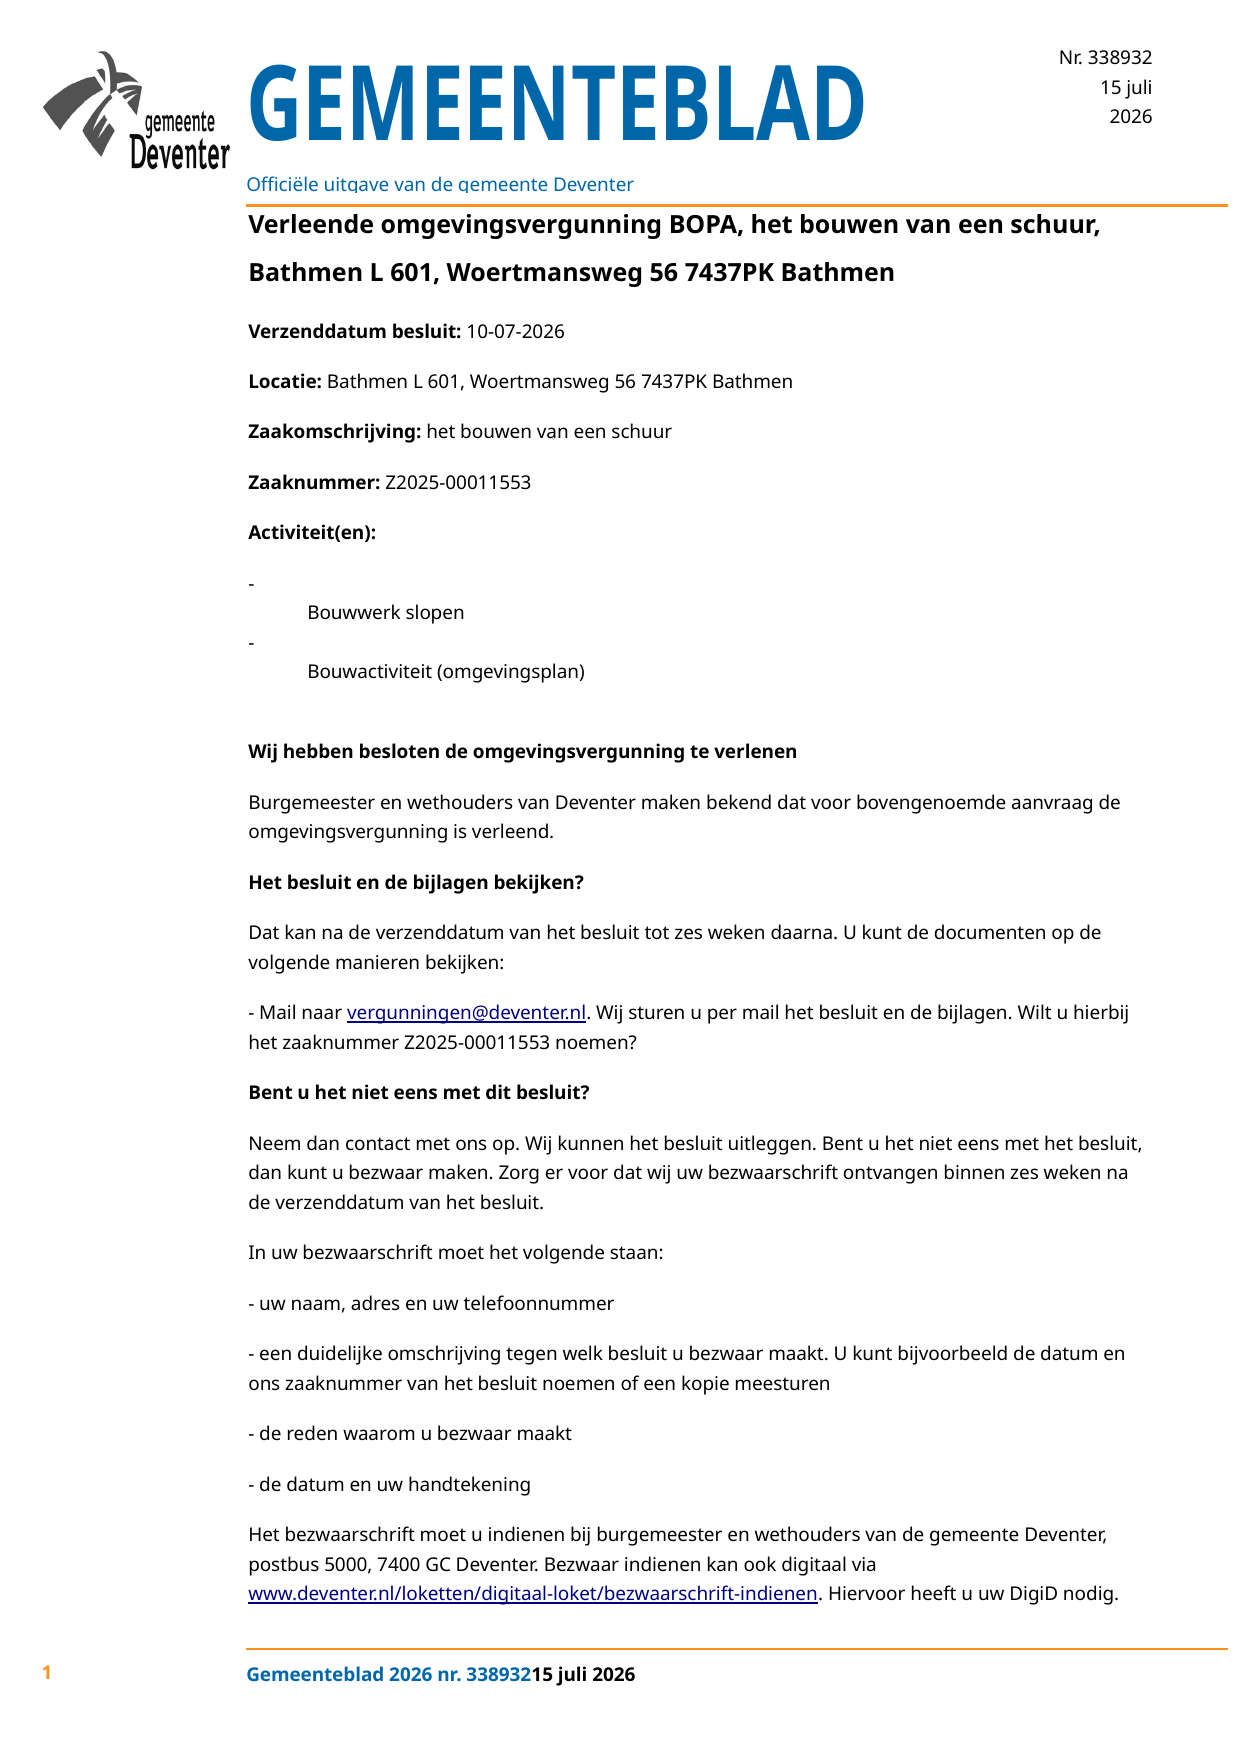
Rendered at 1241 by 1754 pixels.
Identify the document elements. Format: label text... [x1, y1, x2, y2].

text Neem dan contact met ons op. Wij kunnen het besluit uitleggen. Bent u het niet eens met het besluit, dan kunt u bezwaar maken. Zorg er voor dat wij uw bezwaarschrift ontvangen binnen zes weken na de verzenddatum van het besluit. [248, 1130, 1152, 1215]
text Zaaknummer: Z2025-00011553 [248, 469, 1152, 495]
text Dat kan na de verzenddatum van het besluit tot zes weken daarna. U kunt de documenten op de volgende manieren bekijken: [248, 919, 1152, 975]
text In uw bezwaarschrift moet het volgende staan: [248, 1239, 1152, 1265]
text - de reden waarom u bezwaar maakt [248, 1420, 1152, 1446]
picture [41, 47, 231, 172]
text Bent u het niet eens met dit besluit? [248, 1079, 1152, 1105]
text Zaakomschrijving: het bouwen van een schuur [248, 419, 1152, 444]
text - de datum en uw handtekening [248, 1471, 1152, 1497]
text - uw naam, adres en uw telefoonnummer [248, 1290, 1152, 1316]
text - een duidelijke omschrijving tegen welk besluit u bezwaar maakt. U kunt bijvoorbeeld de datum en ons zaaknummer van het besluit noemen of een kopie meesturen [248, 1340, 1152, 1396]
text Locatie: Bathmen L 601, Woertmansweg 56 7437PK Bathmen [248, 368, 1152, 394]
text Burgemeester en wethouders van Deventer maken bekend dat voor bovengenoemde aanvraag de omgevingsvergunning is verleend. [248, 789, 1152, 844]
text - Mail naar vergunningen@deventer.nl. Wij sturen u per mail het besluit en de bijlagen. Wilt u hierbij het zaaknummer Z2025-00011553 noemen? [248, 999, 1152, 1055]
text Verleende omgevingsvergunning BOPA, het bouwen van een schuur, Bathmen L 601, Woertmansweg 56 7437PK Bathmen [248, 207, 1152, 288]
text Activiteit(en): [248, 519, 1152, 545]
list Bouwwerk slopen [248, 599, 1152, 625]
text Het besluit en de bijlagen bekijken? [248, 869, 1152, 895]
text Verzenddatum besluit: 10-07-2026 [248, 318, 1152, 344]
text Het bezwaarschrift moet u indienen bij burgemeester en wethouders van de gemeente Deventer, postbus 5000, 7400 GC Deventer. Bezwaar indienen kan ook digitaal via www.deventer.nl/loketten/digitaal-loket/bezwaarschrift-indienen. Hiervoor heeft u uw DigiD nodig. [248, 1521, 1152, 1606]
list Bouwactiviteit (omgevingsplan) [248, 659, 1152, 684]
text Wij hebben besloten de omgevingsvergunning te verlenen [248, 739, 1152, 764]
